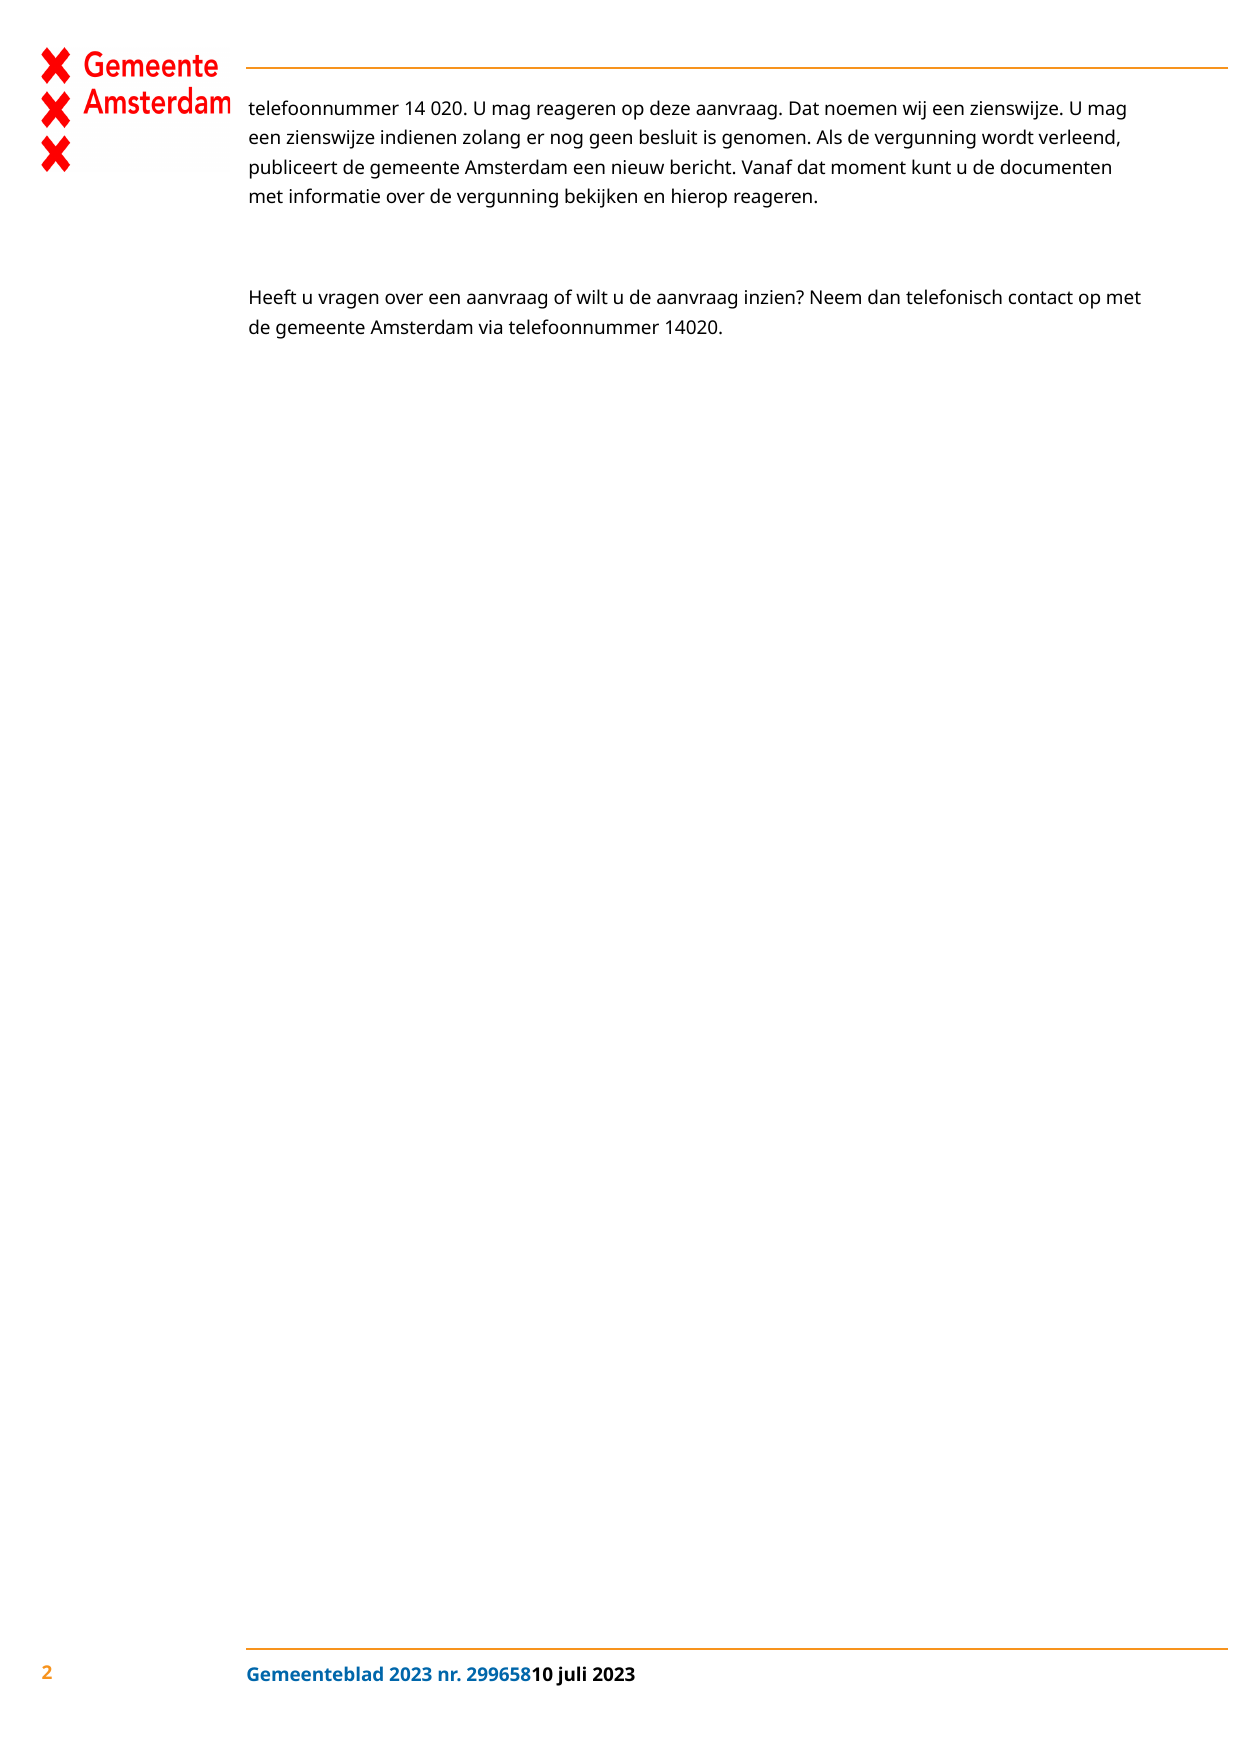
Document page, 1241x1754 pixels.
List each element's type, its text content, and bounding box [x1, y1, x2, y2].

picture [41, 47, 231, 172]
text telefoonnummer 14 020. U mag reageren op deze aanvraag. Dat noemen wij een zienswijze. U mag een zienswijze indienen zolang er nog geen besluit is genomen. Als de vergunning wordt verleend, publiceert de gemeente Amsterdam een nieuw bericht. Vanaf dat moment kunt u de documenten met informatie over de vergunning bekijken en hierop reageren. [248, 95, 1152, 209]
text Heeft u vragen over een aanvraag of wilt u de aanvraag inzien? Neem dan telefonisch contact op met de gemeente Amsterdam via telefoonnummer 14020. [248, 284, 1152, 340]
